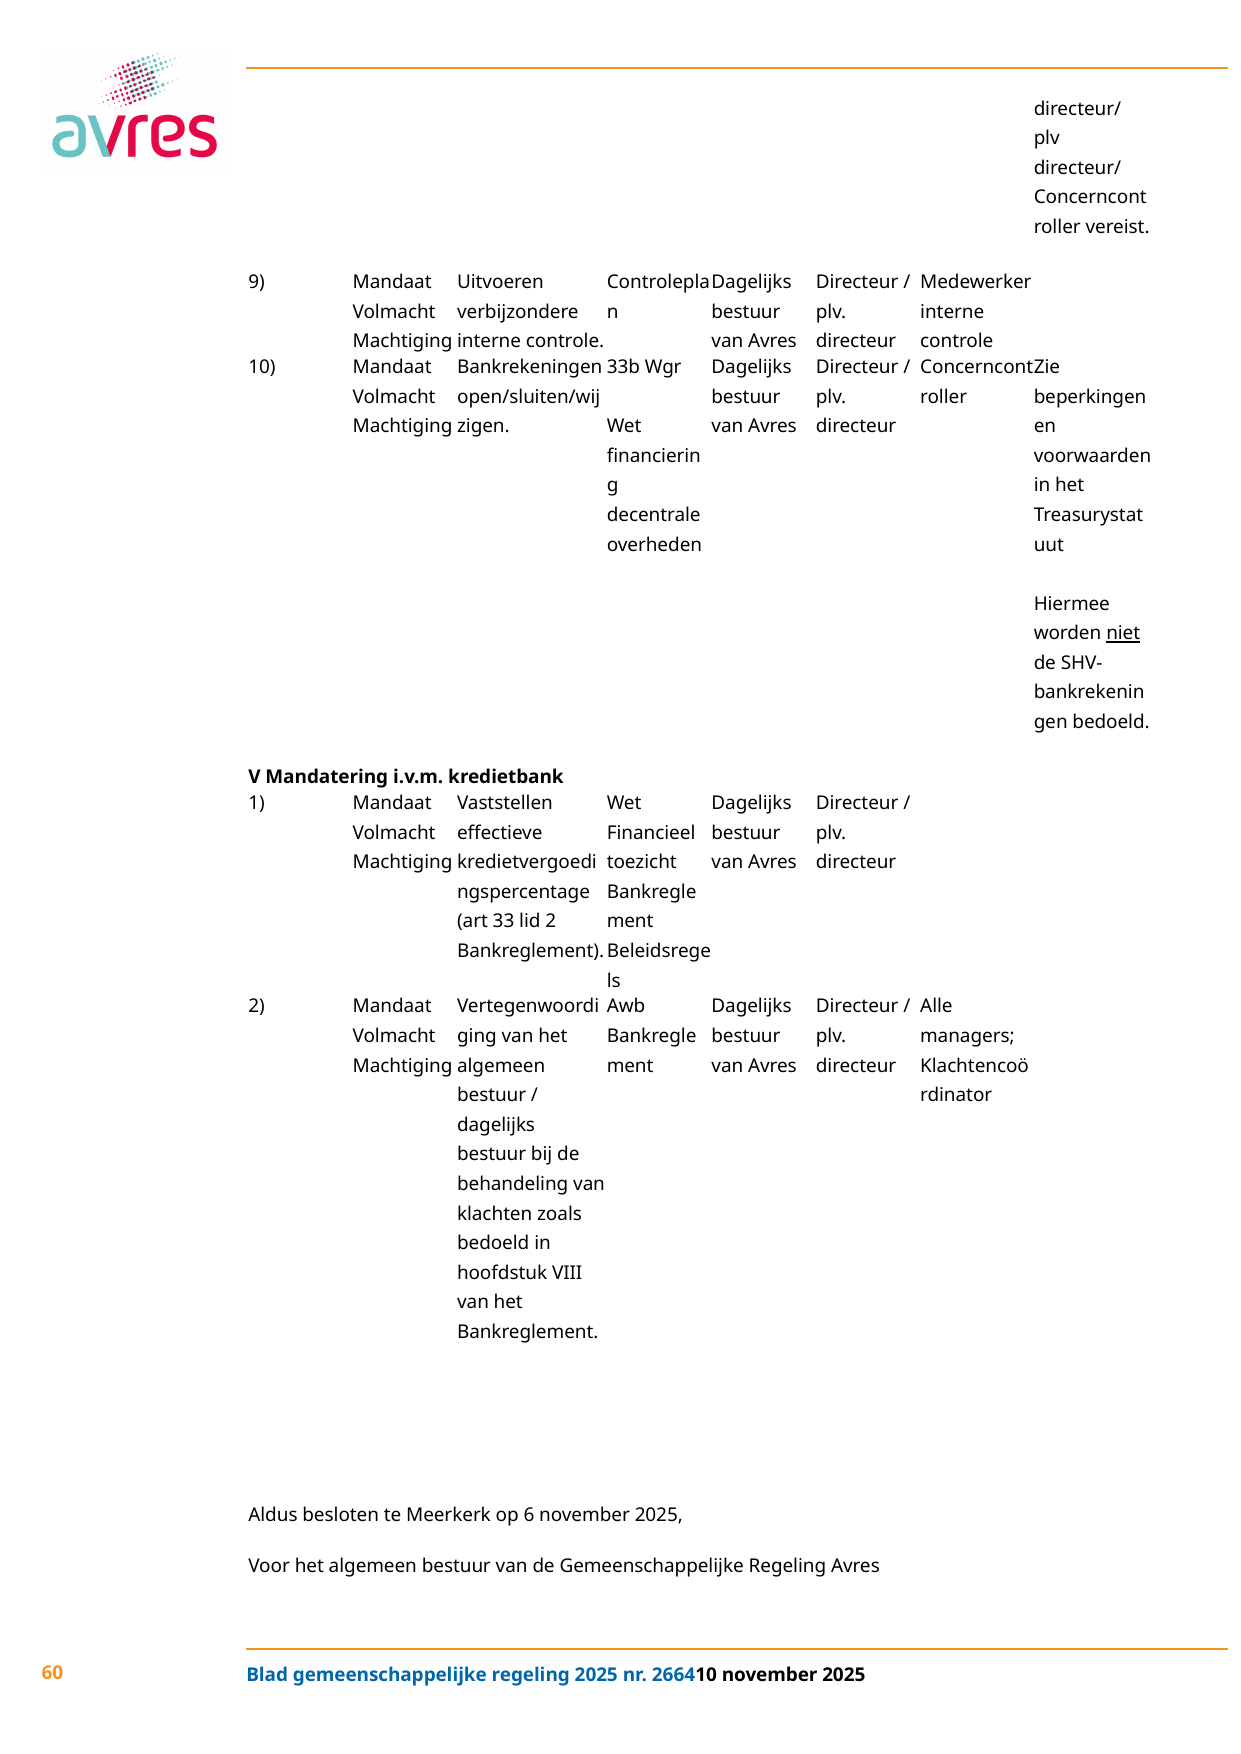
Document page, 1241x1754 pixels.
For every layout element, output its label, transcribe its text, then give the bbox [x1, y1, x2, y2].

table_cell Alle managers; Klachtencoördinator [920, 993, 1033, 1344]
table_cell [1034, 993, 1152, 1344]
table_cell [816, 95, 920, 268]
table_cell 33b Wgr Wet financiering decentrale overheden [607, 353, 711, 764]
table_cell [1034, 789, 1152, 993]
table_cell [248, 95, 352, 268]
table_cell Bankrekeningen open/sluiten/wijzigen. [457, 353, 607, 764]
table_cell Concerncontroller [920, 353, 1033, 764]
table_cell Mandaat Volmacht Machtiging [353, 269, 457, 353]
table_cell Awb Bankreglement [607, 993, 711, 1344]
table_cell Dagelijks bestuur van Avres [711, 993, 816, 1344]
table_cell [920, 789, 1033, 993]
table_cell Dagelijks bestuur van Avres [711, 269, 816, 353]
table_cell Medewerker interne controle [920, 269, 1033, 353]
table_cell Mandaat Volmacht Machtiging [353, 789, 457, 993]
table_cell Zie beperkingen en voorwaarden in het Treasurystatuut Hiermee worden niet de SHV-bankrekeningen bedoeld. [1034, 353, 1152, 764]
table_cell 9) [248, 269, 352, 353]
table_cell Uitvoeren verbijzondere interne controle. [457, 269, 607, 353]
table_cell [457, 95, 607, 268]
table_cell Directeur /plv. directeur [816, 993, 920, 1344]
table_cell Directeur /plv. directeur [816, 353, 920, 764]
table_cell Directeur /plv. directeur [816, 269, 920, 353]
table_cell directeur/ plv directeur/ Concerncontroller vereist. [1034, 95, 1152, 268]
table_cell Vertegenwoordiging van het algemeen bestuur / dagelijks bestuur bij de behandeling van klachten zoals bedoeld in hoofdstuk VIII van het Bankreglement. [457, 993, 607, 1344]
table_cell [1034, 269, 1152, 353]
table_cell Vaststellen effectieve kredietvergoedingspercentage (art 33 lid 2 Bankreglement). [457, 789, 607, 993]
table_cell [607, 95, 711, 268]
table_cell Dagelijks bestuur van Avres [711, 789, 816, 993]
table_cell Controleplan [607, 269, 711, 353]
table_cell Directeur /plv. directeur [816, 789, 920, 993]
table_cell Dagelijks bestuur van Avres [711, 353, 816, 764]
table_cell [711, 95, 816, 268]
table_cell Mandaat Volmacht Machtiging [353, 993, 457, 1344]
table_cell 10) [248, 353, 352, 764]
table_cell [920, 95, 1033, 268]
text Aldus besloten te Meerkerk op 6 november 2025, [248, 1501, 1152, 1527]
table_cell V Mandatering i.v.m. kredietbank [248, 764, 1152, 789]
table_cell Mandaat Volmacht Machtiging [353, 353, 457, 764]
table_cell [353, 95, 457, 268]
table_cell 1) [248, 789, 352, 993]
text Voor het algemeen bestuur van de Gemeenschappelijke Regeling Avres [248, 1552, 1152, 1578]
table_cell Wet Financieel toezicht Bankreglement Beleidsregels [607, 789, 711, 993]
table_cell 2) [248, 993, 352, 1344]
picture [41, 47, 231, 172]
